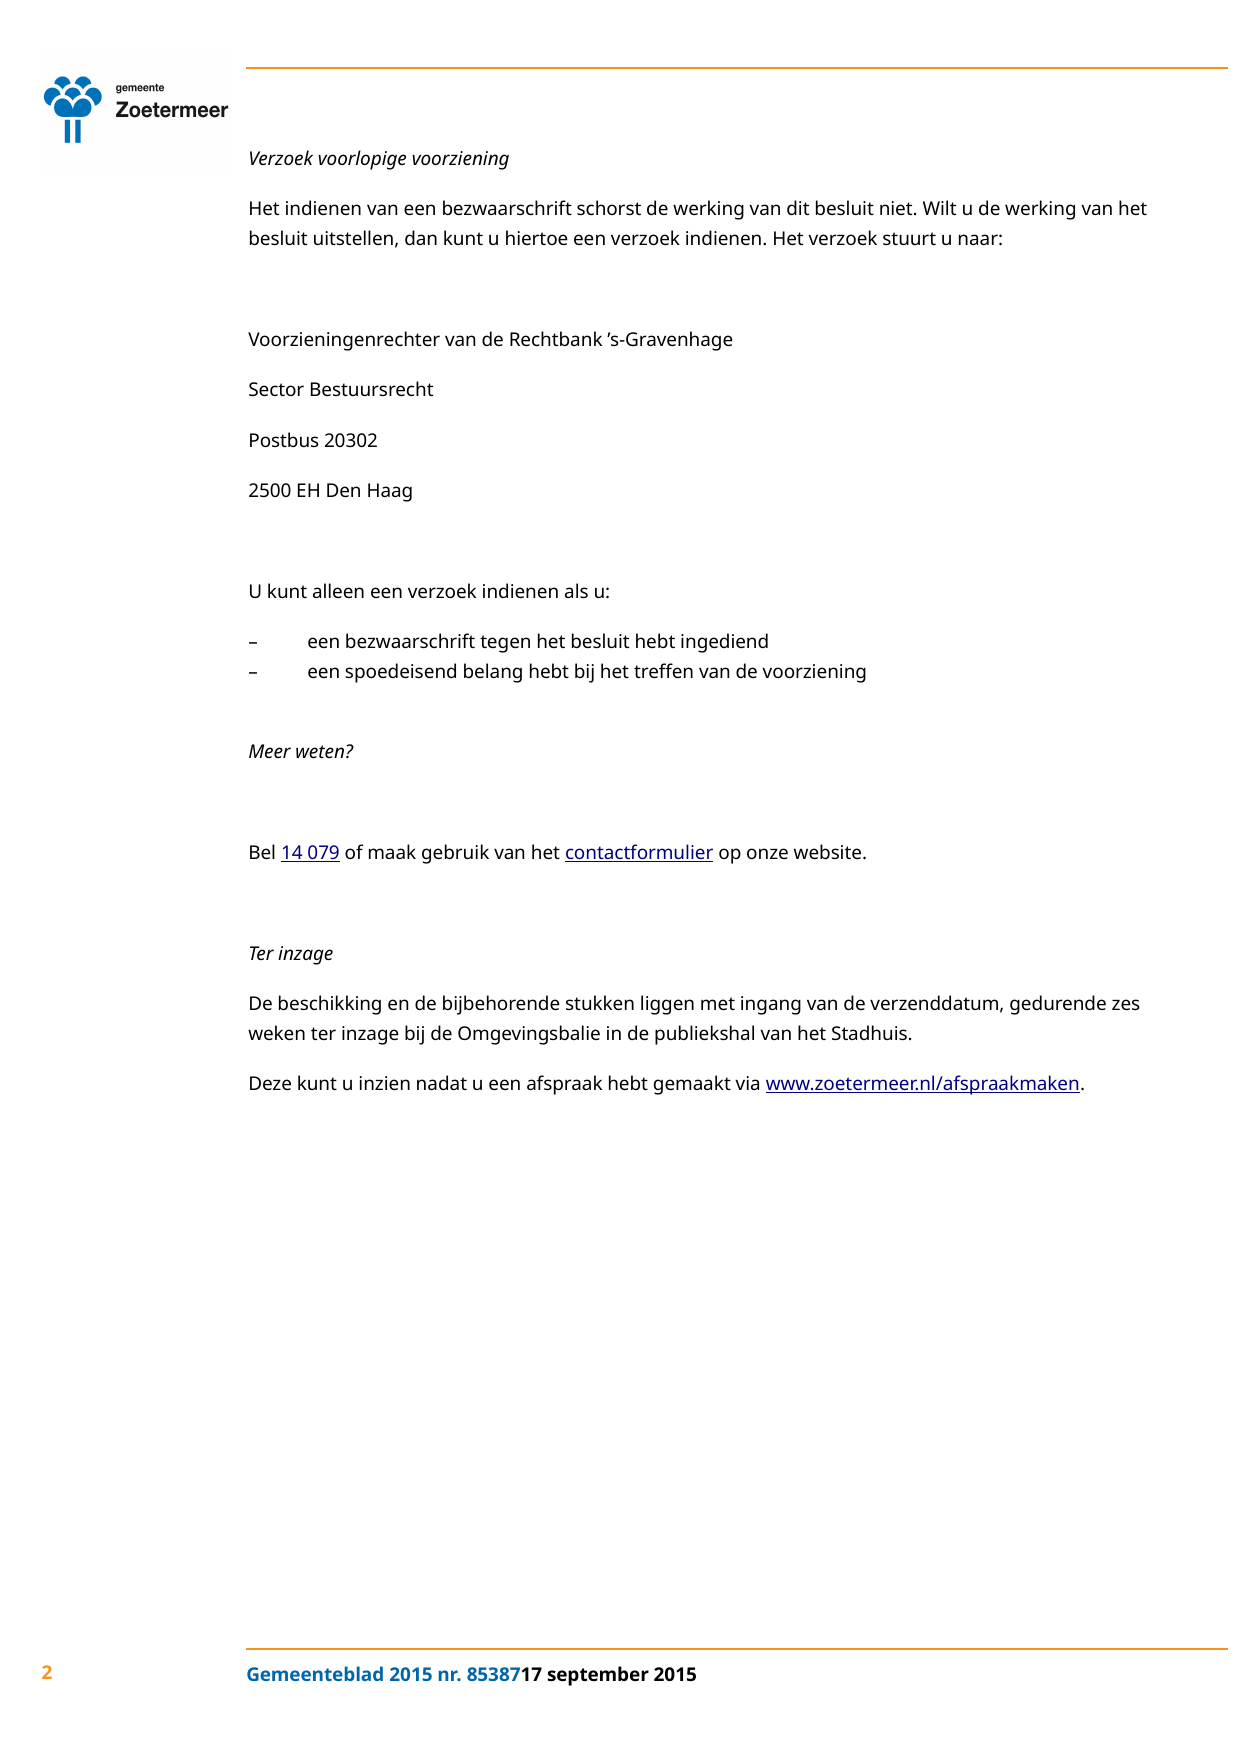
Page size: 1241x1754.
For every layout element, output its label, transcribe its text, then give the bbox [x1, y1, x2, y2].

text Postbus 20302 [248, 427, 1152, 453]
text Deze kunt u inzien nadat u een afspraak hebt gemaakt via www.zoetermeer.nl/afspraakmaken. [248, 1070, 1152, 1096]
list een bezwaarschrift tegen het besluit hebt ingediend [248, 628, 1152, 654]
text Het indienen van een bezwaarschrift schorst de werking van dit besluit niet. Wilt u de werking van het besluit uitstellen, dan kunt u hiertoe een verzoek indienen. Het verzoek stuurt u naar: [248, 196, 1152, 251]
text Bel 14 079 of maak gebruik van het contactformulier op onze website. [248, 839, 1152, 865]
picture [41, 47, 231, 172]
text 2500 EH Den Haag [248, 477, 1152, 503]
list een spoedeisend belang hebt bij het treffen van de voorziening [248, 658, 1152, 684]
text Ter inzage [248, 940, 1152, 966]
text Sector Bestuursrecht [248, 376, 1152, 402]
text Voorzieningenrechter van de Rechtbank ’s-Gravenhage [248, 326, 1152, 352]
text Verzoek voorlopige voorziening [248, 145, 1152, 171]
text De beschikking en de bijbehorende stukken liggen met ingang van de verzenddatum, gedurende zes weken ter inzage bij de Omgevingsbalie in de publiekshal van het Stadhuis. [248, 990, 1152, 1046]
text Meer weten? [248, 738, 1152, 764]
text U kunt alleen een verzoek indienen als u: [248, 578, 1152, 604]
